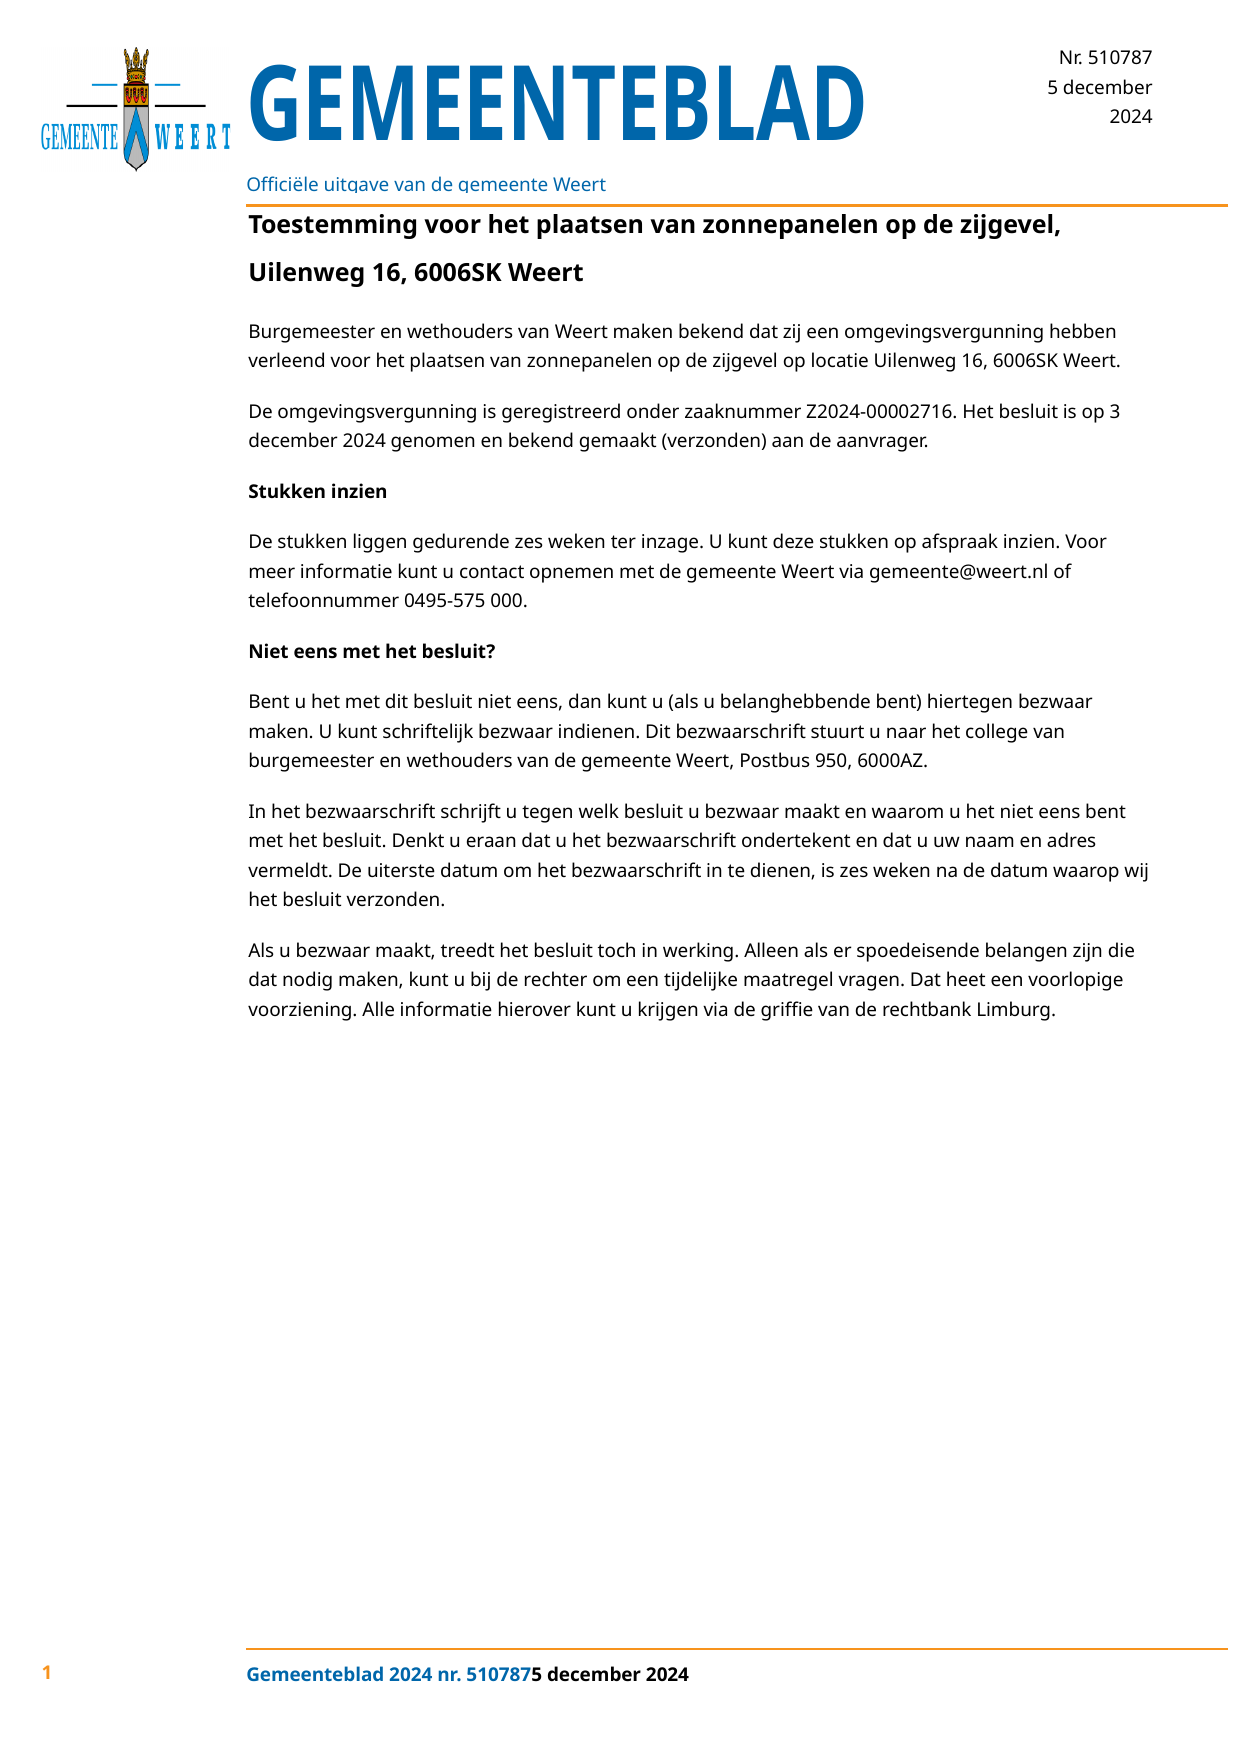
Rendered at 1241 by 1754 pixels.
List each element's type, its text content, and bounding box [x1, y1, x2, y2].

picture [41, 47, 231, 172]
text Als u bezwaar maakt, treedt het besluit toch in werking. Alleen als er spoedeisende belangen zijn die dat nodig maken, kunt u bij de rechter om een tijdelijke maatregel vragen. Dat heet een voorlopige voorziening. Alle informatie hierover kunt u krijgen via de griffie van de rechtbank Limburg. [248, 937, 1152, 1022]
text Stukken inzien [248, 478, 1152, 504]
text Bent u het met dit besluit niet eens, dan kunt u (als u belanghebbende bent) hiertegen bezwaar maken. U kunt schriftelijk bezwaar indienen. Dit bezwaarschrift stuurt u naar het college van burgemeester en wethouders van de gemeente Weert, Postbus 950, 6000AZ. [248, 688, 1152, 773]
text De stukken liggen gedurende zes weken ter inzage. U kunt deze stukken op afspraak inzien. Voor meer informatie kunt u contact opnemen met de gemeente Weert via gemeente@weert.nl of telefoonnummer 0495-575 000. [248, 528, 1152, 613]
text Niet eens met het besluit? [248, 638, 1152, 664]
text De omgevingsvergunning is geregistreerd onder zaaknummer Z2024-00002716. Het besluit is op 3 december 2024 genomen en bekend gemaakt (verzonden) aan de aanvrager. [248, 398, 1152, 453]
text In het bezwaarschrift schrijft u tegen welk besluit u bezwaar maakt en waarom u het niet eens bent met het besluit. Denkt u eraan dat u het bezwaarschrift ondertekent en dat u uw naam en adres vermeldt. De uiterste datum om het bezwaarschrift in te dienen, is zes weken na de datum waarop wij het besluit verzonden. [248, 798, 1152, 912]
text Toestemming voor het plaatsen van zonnepanelen op de zijgevel, Uilenweg 16, 6006SK Weert [248, 207, 1152, 288]
text Burgemeester en wethouders van Weert maken bekend dat zij een omgevingsvergunning hebben verleend voor het plaatsen van zonnepanelen op de zijgevel op locatie Uilenweg 16, 6006SK Weert. [248, 318, 1152, 373]
